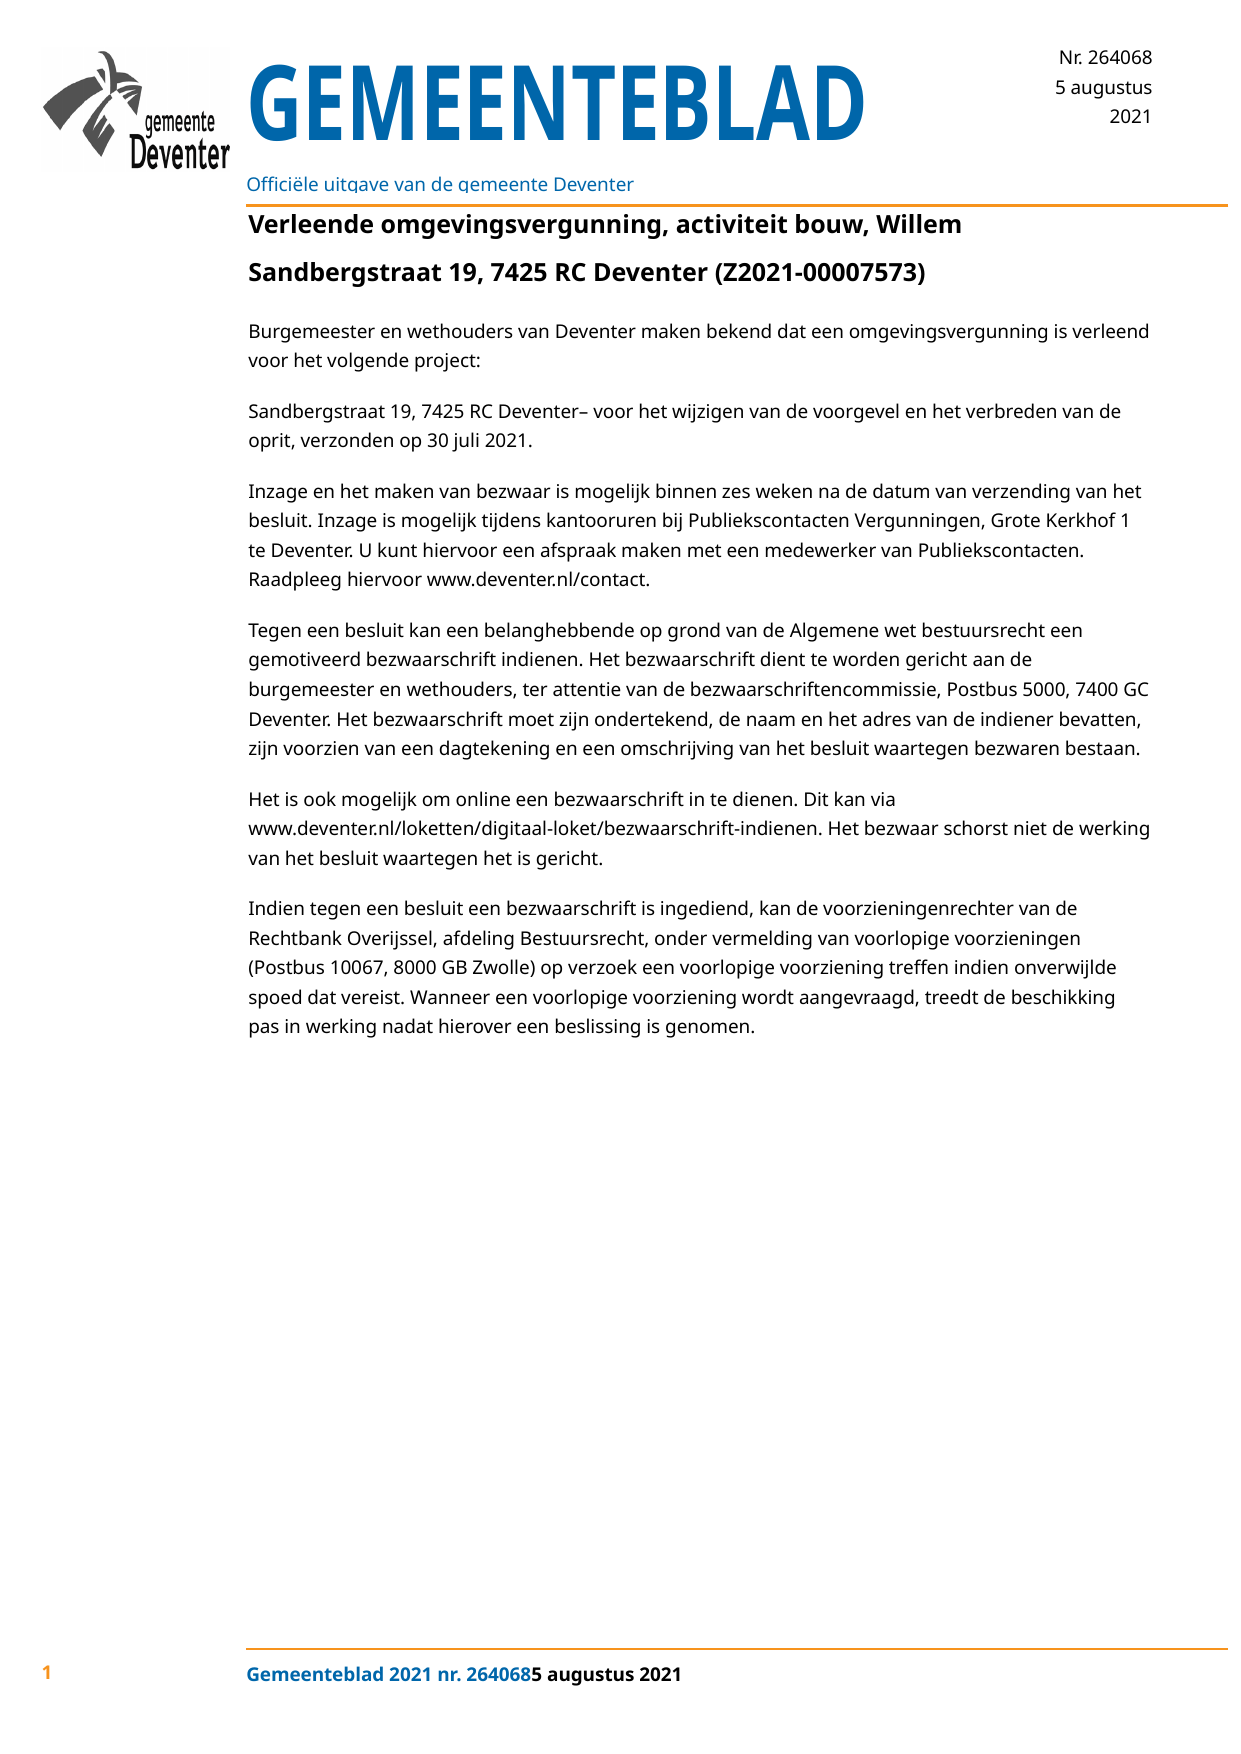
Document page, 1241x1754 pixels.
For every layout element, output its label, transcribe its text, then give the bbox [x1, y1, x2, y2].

text Sandbergstraat 19, 7425 RC Deventer– voor het wijzigen van de voorgevel en het verbreden van de oprit, verzonden op 30 juli 2021. [248, 398, 1152, 453]
text Verleende omgevingsvergunning, activiteit bouw, Willem Sandbergstraat 19, 7425 RC Deventer (Z2021-00007573) [248, 207, 1152, 288]
text Indien tegen een besluit een bezwaarschrift is ingediend, kan de voorzieningenrechter van de Rechtbank Overijssel, afdeling Bestuursrecht, onder vermelding van voorlopige voorzieningen (Postbus 10067, 8000 GB Zwolle) op verzoek een voorlopige voorziening treffen indien onverwijlde spoed dat vereist. Wanneer een voorlopige voorziening wordt aangevraagd, treedt de beschikking pas in werking nadat hierover een beslissing is genomen. [248, 895, 1152, 1039]
text Burgemeester en wethouders van Deventer maken bekend dat een omgevingsvergunning is verleend voor het volgende project: [248, 318, 1152, 373]
text Tegen een besluit kan een belanghebbende op grond van de Algemene wet bestuursrecht een gemotiveerd bezwaarschrift indienen. Het bezwaarschrift dient te worden gericht aan de burgemeester en wethouders, ter attentie van de bezwaarschriftencommissie, Postbus 5000, 7400 GC Deventer. Het bezwaarschrift moet zijn ondertekend, de naam en het adres van de indiener bevatten, zijn voorzien van een dagtekening en een omschrijving van het besluit waartegen bezwaren bestaan. [248, 617, 1152, 761]
text Het is ook mogelijk om online een bezwaarschrift in te dienen. Dit kan via www.deventer.nl/loketten/digitaal-loket/bezwaarschrift-indienen. Het bezwaar schorst niet de werking van het besluit waartegen het is gericht. [248, 786, 1152, 871]
picture [41, 47, 231, 172]
text Inzage en het maken van bezwaar is mogelijk binnen zes weken na de datum van verzending van het besluit. Inzage is mogelijk tijdens kantooruren bij Publiekscontacten Vergunningen, Grote Kerkhof 1 te Deventer. U kunt hiervoor een afspraak maken met een medewerker van Publiekscontacten. Raadpleeg hiervoor www.deventer.nl/contact. [248, 478, 1152, 592]
